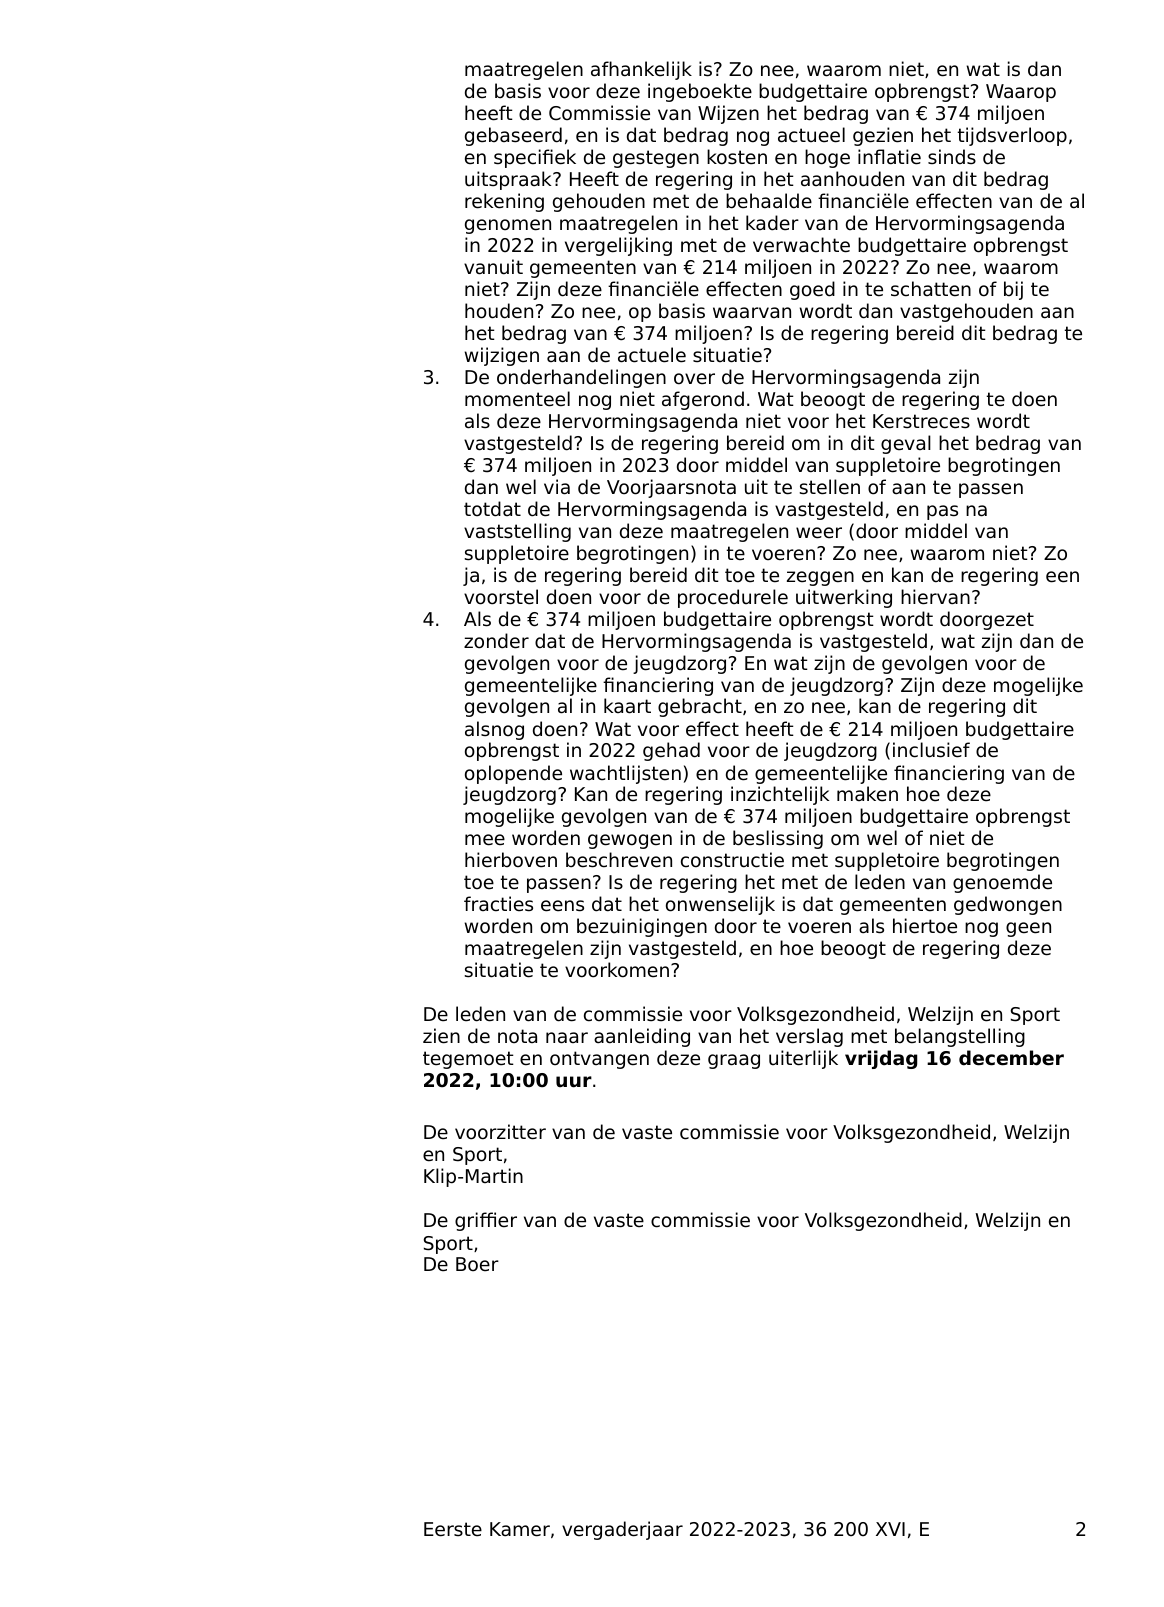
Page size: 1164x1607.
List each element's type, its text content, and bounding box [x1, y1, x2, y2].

text 3. De onderhandelingen over de Hervormingsagenda zijn momenteel nog niet afgerond. Wat beoogt de regering te doen als deze Hervormingsagenda niet voor het Kerstreces wordt vastgesteld? Is de regering bereid om in dit geval het bedrag van € 374 miljoen in 2023 door middel van suppletoire begrotingen dan wel via de Voorjaarsnota uit te stellen of aan te passen totdat de Hervormingsagenda is vastgesteld, en pas na vaststelling van deze maatregelen weer (door middel van suppletoire begrotingen) in te voeren? Zo nee, waarom niet? Zo ja, is de regering bereid dit toe te zeggen en kan de regering een voorstel doen voor de procedurele uitwerking hiervan? [422, 367, 1087, 608]
text De voorzitter van de vaste commissie voor Volksgezondheid, Welzijn en Sport, Klip-Martin [422, 1122, 1087, 1188]
text De leden van de commissie voor Volksgezondheid, Welzijn en Sport zien de nota naar aanleiding van het verslag met belangstelling tegemoet en ontvangen deze graag uiterlijk vrijdag 16 december 2022, 10:00 uur. [422, 1004, 1087, 1092]
text 4. Als de € 374 miljoen budgettaire opbrengst wordt doorgezet zonder dat de Hervormingsagenda is vastgesteld, wat zijn dan de gevolgen voor de jeugdzorg? En wat zijn de gevolgen voor de gemeentelijke financiering van de jeugdzorg? Zijn deze mogelijke gevolgen al in kaart gebracht, en zo nee, kan de regering dit alsnog doen? Wat voor effect heeft de € 214 miljoen budgettaire opbrengst in 2022 gehad voor de jeugdzorg (inclusief de oplopende wachtlijsten) en de gemeentelijke financiering van de jeugdzorg? Kan de regering inzichtelijk maken hoe deze mogelijke gevolgen van de € 374 miljoen budgettaire opbrengst mee worden gewogen in de beslissing om wel of niet de hierboven beschreven constructie met suppletoire begrotingen toe te passen? Is de regering het met de leden van genoemde fracties eens dat het onwenselijk is dat gemeenten gedwongen worden om bezuinigingen door te voeren als hiertoe nog geen maatregelen zijn vastgesteld, en hoe beoogt de regering deze situatie te voorkomen? [422, 608, 1087, 982]
text maatregelen afhankelijk is? Zo nee, waarom niet, en wat is dan de basis voor deze ingeboekte budgettaire opbrengst? Waarop heeft de Commissie van Wijzen het bedrag van € 374 miljoen gebaseerd, en is dat bedrag nog actueel gezien het tijdsverloop, en specifiek de gestegen kosten en hoge inflatie sinds de uitspraak? Heeft de regering in het aanhouden van dit bedrag rekening gehouden met de behaalde financiële effecten van de al genomen maatregelen in het kader van de Hervormingsagenda in 2022 in vergelijking met de verwachte budgettaire opbrengst vanuit gemeenten van € 214 miljoen in 2022? Zo nee, waarom niet? Zijn deze financiële effecten goed in te schatten of bij te houden? Zo nee, op basis waarvan wordt dan vastgehouden aan het bedrag van € 374 miljoen? Is de regering bereid dit bedrag te wijzigen aan de actuele situatie? [422, 59, 1087, 367]
text De griffier van de vaste commissie voor Volksgezondheid, Welzijn en Sport, De Boer [422, 1210, 1087, 1276]
